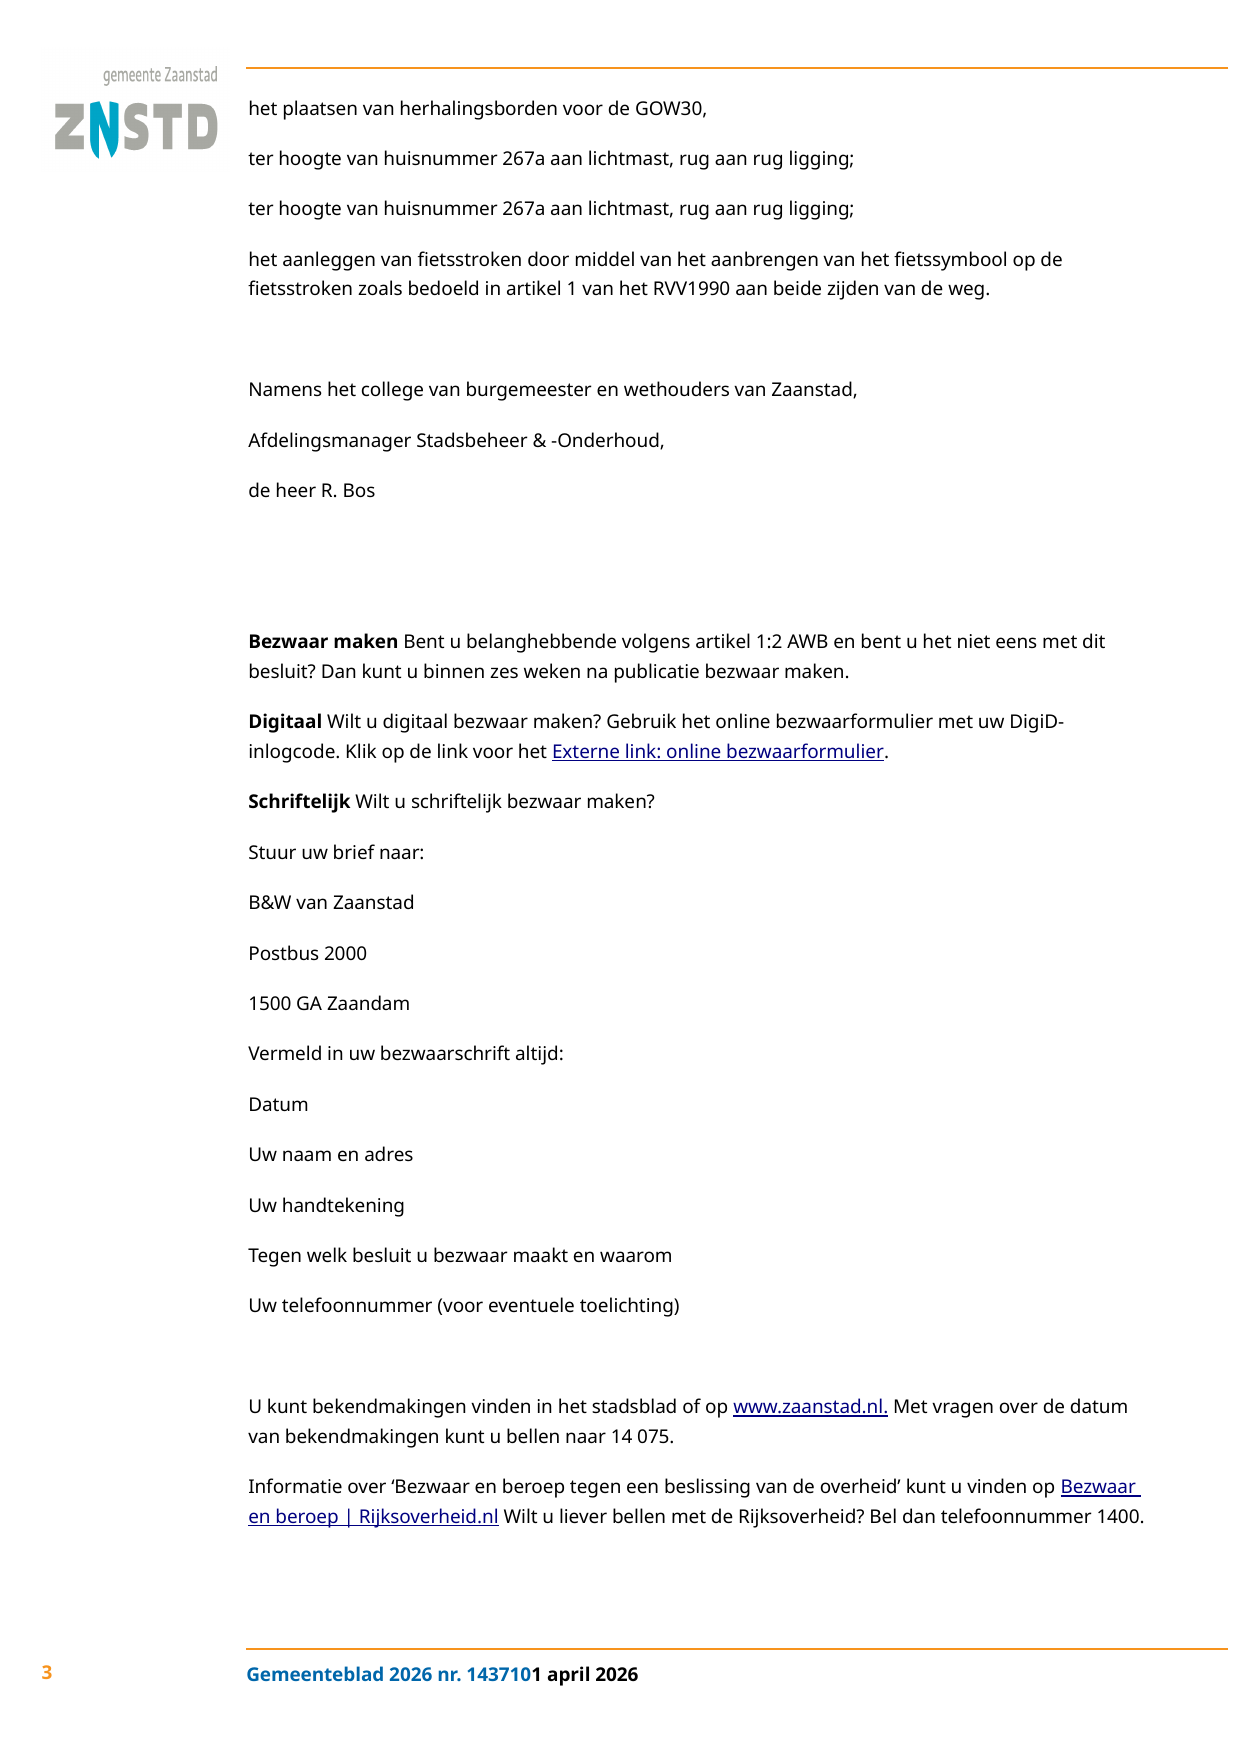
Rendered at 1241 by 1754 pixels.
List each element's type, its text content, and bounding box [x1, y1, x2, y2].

text Schriftelijk Wilt u schriftelijk bezwaar maken? [248, 788, 1152, 814]
picture [41, 47, 231, 172]
text het aanleggen van fietsstroken door middel van het aanbrengen van het fietssymbool op de fietsstroken zoals bedoeld in artikel 1 van het RVV1990 aan beide zijden van de weg. [248, 246, 1152, 301]
text Afdelingsmanager Stadsbeheer & -Onderhoud, [248, 427, 1152, 453]
text Informatie over ‘Bezwaar en beroep tegen een beslissing van de overheid’ kunt u vinden op Bezwaar en beroep | Rijksoverheid.nl Wilt u liever bellen met de Rijksoverheid? Bel dan telefoonnummer 1400. [248, 1473, 1152, 1529]
text Uw handtekening [248, 1192, 1152, 1218]
text U kunt bekendmakingen vinden in het stadsblad of op www.zaanstad.nl. Met vragen over de datum van bekendmakingen kunt u bellen naar 14 075. [248, 1393, 1152, 1449]
text Namens het college van burgemeester en wethouders van Zaanstad, [248, 376, 1152, 402]
text B&W van Zaanstad [248, 889, 1152, 915]
text Digitaal Wilt u digitaal bezwaar maken? Gebruik het online bezwaarformulier met uw DigiD-inlogcode. Klik op de link voor het Externe link: online bezwaarformulier. [248, 708, 1152, 764]
text het plaatsen van herhalingsborden voor de GOW30, [248, 95, 1152, 121]
text Bezwaar maken Bent u belanghebbende volgens artikel 1:2 AWB en bent u het niet eens met dit besluit? Dan kunt u binnen zes weken na publicatie bezwaar maken. [248, 628, 1152, 684]
text de heer R. Bos [248, 477, 1152, 503]
text Vermeld in uw bezwaarschrift altijd: [248, 1041, 1152, 1066]
text Uw naam en adres [248, 1141, 1152, 1167]
text Tegen welk besluit u bezwaar maakt en waarom [248, 1242, 1152, 1268]
text Stuur uw brief naar: [248, 839, 1152, 865]
text Uw telefoonnummer (voor eventuele toelichting) [248, 1293, 1152, 1318]
text Postbus 2000 [248, 940, 1152, 966]
text ter hoogte van huisnummer 267a aan lichtmast, rug aan rug ligging; [248, 145, 1152, 171]
text 1500 GA Zaandam [248, 990, 1152, 1016]
text Datum [248, 1091, 1152, 1117]
text ter hoogte van huisnummer 267a aan lichtmast, rug aan rug ligging; [248, 196, 1152, 221]
